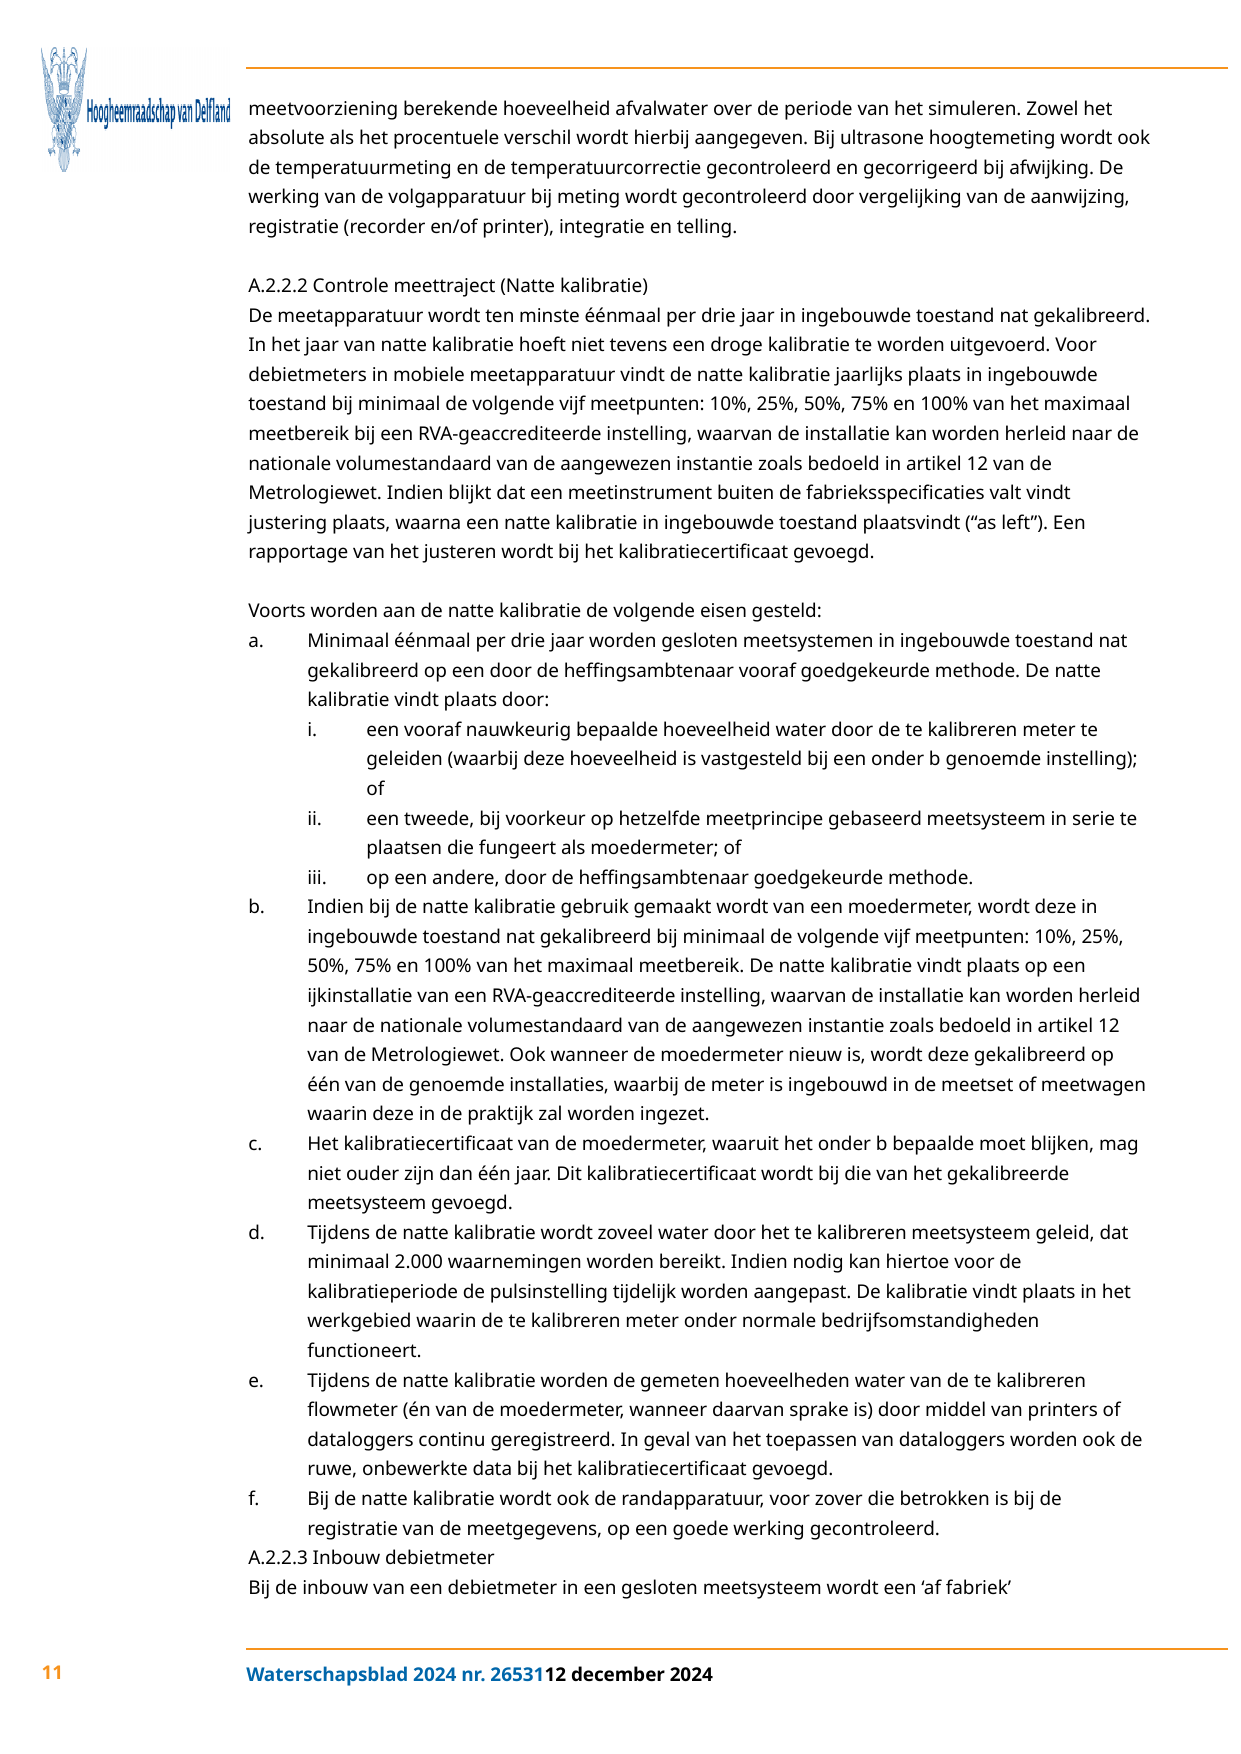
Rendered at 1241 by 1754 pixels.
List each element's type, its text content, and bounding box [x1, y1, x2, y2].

list Bij de natte kalibratie wordt ook de randapparatuur, voor zover die betrokken is bij de registratie van de meetgegevens, op een goede werking gecontroleerd. [248, 1485, 1152, 1541]
text A.2.2.3 Inbouw debietmeter [248, 1544, 1152, 1570]
list Tijdens de natte kalibratie worden de gemeten hoeveelheden water van de te kalibreren flowmeter (én van de moedermeter, wanneer daarvan sprake is) door middel van printers of dataloggers continu geregistreerd. In geval van het toepassen van dataloggers worden ook de ruwe, onbewerkte data bij het kalibratiecertificaat gevoegd. [248, 1367, 1152, 1481]
list Indien bij de natte kalibratie gebruik gemaakt wordt van een moedermeter, wordt deze in ingebouwde toestand nat gekalibreerd bij minimaal de volgende vijf meetpunten: 10%, 25%, 50%, 75% en 100% van het maximaal meetbereik. De natte kalibratie vindt plaats op een ijkinstallatie van een RVA-geaccrediteerde instelling, waarvan de installatie kan worden herleid naar de nationale volumestandaard van de aangewezen instantie zoals bedoeld in artikel 12 van de Metrologiewet. Ook wanneer de moedermeter nieuw is, wordt deze gekalibreerd op één van de genoemde installaties, waarbij de meter is ingebouwd in de meetset of meetwagen waarin deze in de praktijk zal worden ingezet. [248, 893, 1152, 1126]
list op een andere, door de heffingsambtenaar goedgekeurde methode. [307, 864, 1152, 890]
picture [41, 47, 231, 172]
list Minimaal éénmaal per drie jaar worden gesloten meetsystemen in ingebouwde toestand nat gekalibreerd op een door de heffingsambtenaar vooraf goedgekeurde methode. De natte kalibratie vindt plaats door: [248, 627, 1152, 712]
text A.2.2.2 Controle meettraject (Natte kalibratie) [248, 272, 1152, 298]
text Bij de inbouw van een debietmeter in een gesloten meetsysteem wordt een ‘af fabriek’ [248, 1574, 1152, 1600]
text Voorts worden aan de natte kalibratie de volgende eisen gesteld: [248, 598, 1152, 623]
list Het kalibratiecertificaat van de moedermeter, waaruit het onder b bepaalde moet blijken, mag niet ouder zijn dan één jaar. Dit kalibratiecertificaat wordt bij die van het gekalibreerde meetsysteem gevoegd. [248, 1130, 1152, 1215]
list Tijdens de natte kalibratie wordt zoveel water door het te kalibreren meetsysteem geleid, dat minimaal 2.000 waarnemingen worden bereikt. Indien nodig kan hiertoe voor de kalibratieperiode de pulsinstelling tijdelijk worden aangepast. De kalibratie vindt plaats in het werkgebied waarin de te kalibreren meter onder normale bedrijfsomstandigheden functioneert. [248, 1219, 1152, 1363]
text meetvoorziening berekende hoeveelheid afvalwater over de periode van het simuleren. Zowel het absolute als het procentuele verschil wordt hierbij aangegeven. Bij ultrasone hoogtemeting wordt ook de temperatuurmeting en de temperatuurcorrectie gecontroleerd en gecorrigeerd bij afwijking. De werking van de volgapparatuur bij meting wordt gecontroleerd door vergelijking van de aanwijzing, registratie (recorder en/of printer), integratie en telling. [248, 95, 1152, 239]
list een vooraf nauwkeurig bepaalde hoeveelheid water door de te kalibreren meter te geleiden (waarbij deze hoeveelheid is vastgesteld bij een onder b genoemde instelling); of [307, 716, 1152, 801]
text De meetapparatuur wordt ten minste éénmaal per drie jaar in ingebouwde toestand nat gekalibreerd. In het jaar van natte kalibratie hoeft niet tevens een droge kalibratie te worden uitgevoerd. Voor debietmeters in mobiele meetapparatuur vindt de natte kalibratie jaarlijks plaats in ingebouwde toestand bij minimaal de volgende vijf meetpunten: 10%, 25%, 50%, 75% en 100% van het maximaal meetbereik bij een RVA-geaccrediteerde instelling, waarvan de installatie kan worden herleid naar de nationale volumestandaard van de aangewezen instantie zoals bedoeld in artikel 12 van de Metrologiewet. Indien blijkt dat een meetinstrument buiten de fabrieksspecificaties valt vindt justering plaats, waarna een natte kalibratie in ingebouwde toestand plaatsvindt (“as left”). Een rapportage van het justeren wordt bij het kalibratiecertificaat gevoegd. [248, 302, 1152, 564]
list een tweede, bij voorkeur op hetzelfde meetprincipe gebaseerd meetsysteem in serie te plaatsen die fungeert als moedermeter; of [307, 805, 1152, 860]
